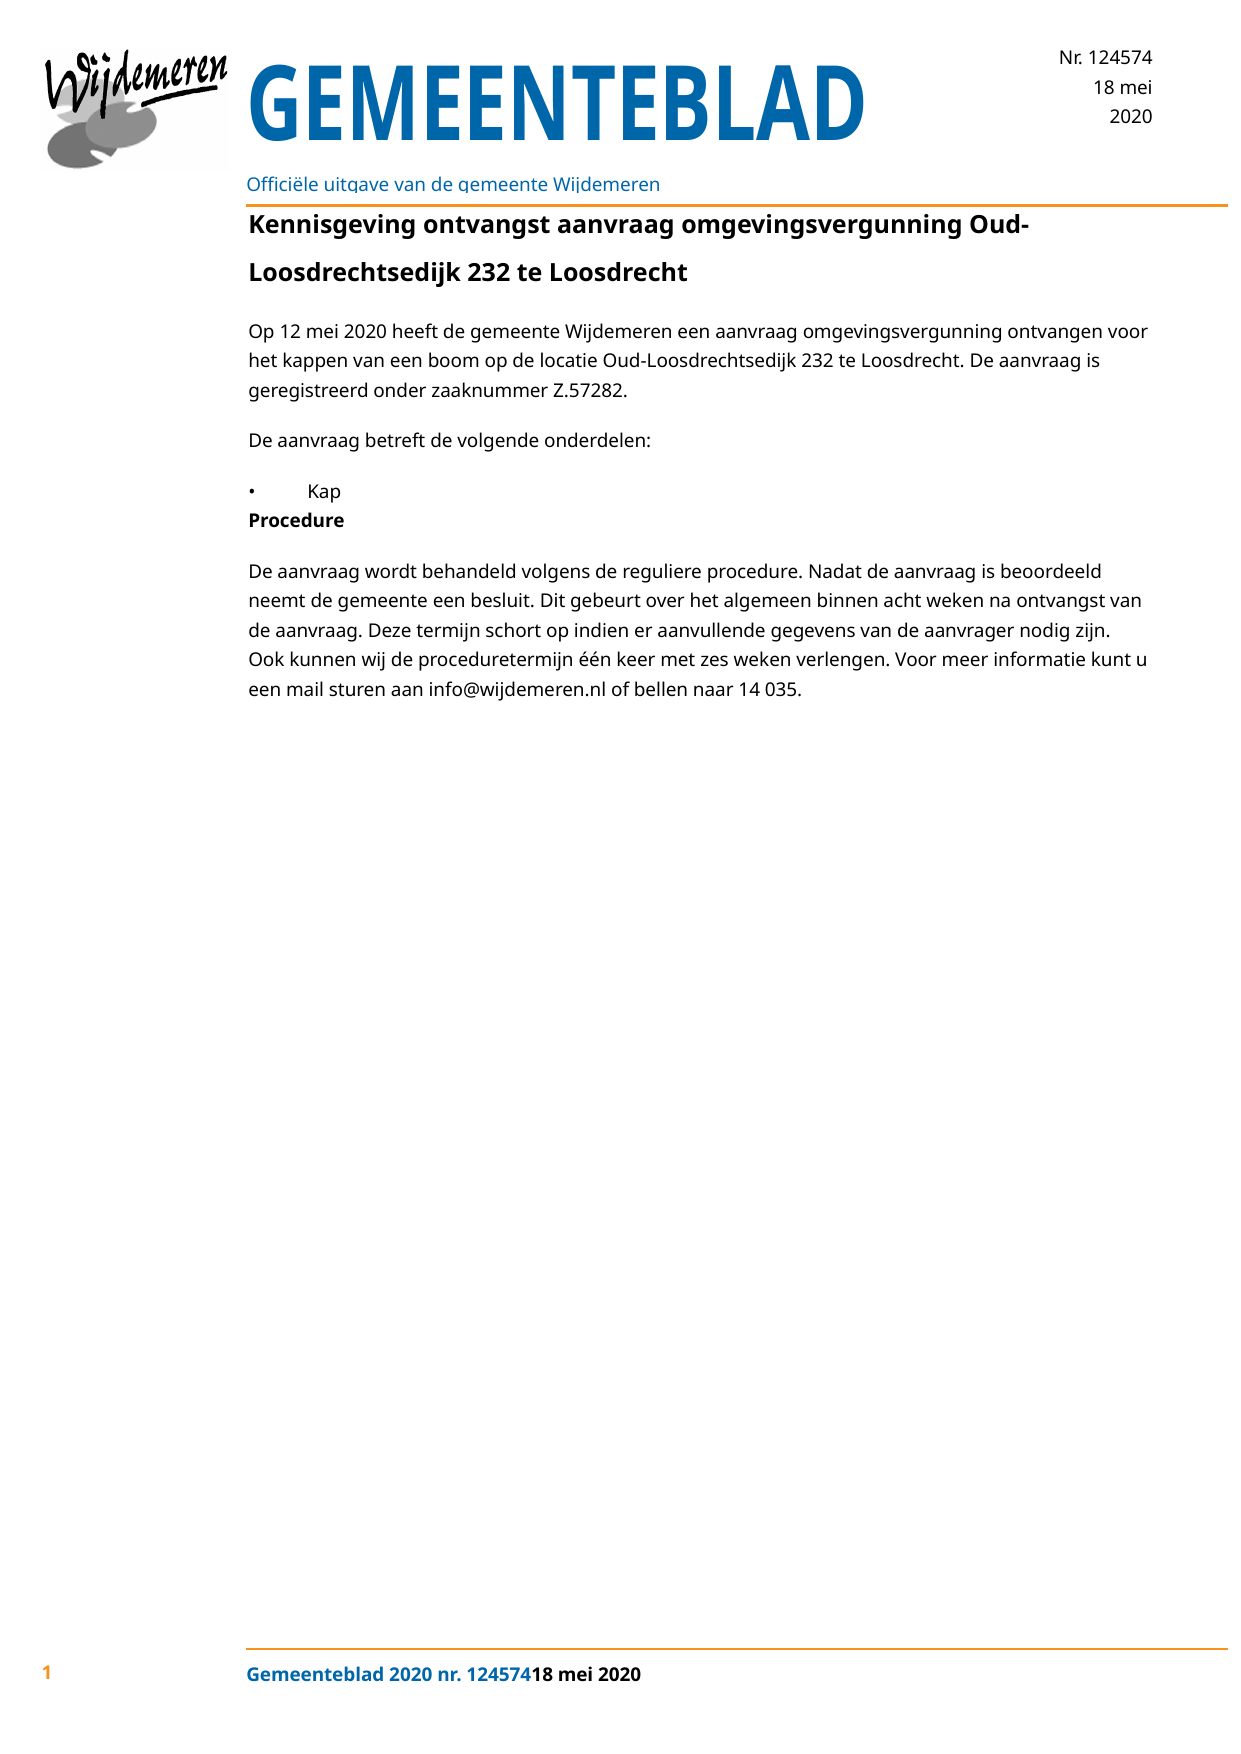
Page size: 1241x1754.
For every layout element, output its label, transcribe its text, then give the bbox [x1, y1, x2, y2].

text De aanvraag wordt behandeld volgens de reguliere procedure. Nadat de aanvraag is beoordeeld neemt de gemeente een besluit. Dit gebeurt over het algemeen binnen acht weken na ontvangst van de aanvraag. Deze termijn schort op indien er aanvullende gegevens van de aanvrager nodig zijn. Ook kunnen wij de proceduretermijn één keer met zes weken verlengen. Voor meer informatie kunt u een mail sturen aan info@wijdemeren.nl of bellen naar 14 035. [248, 558, 1152, 702]
list Kap [248, 478, 1152, 504]
text Kennisgeving ontvangst aanvraag omgevingsvergunning Oud-Loosdrechtsedijk 232 te Loosdrecht [248, 207, 1152, 288]
text Procedure [248, 507, 1152, 533]
text De aanvraag betreft de volgende onderdelen: [248, 427, 1152, 453]
text Op 12 mei 2020 heeft de gemeente Wijdemeren een aanvraag omgevingsvergunning ontvangen voor het kappen van een boom op de locatie Oud-Loosdrechtsedijk 232 te Loosdrecht. De aanvraag is geregistreerd onder zaaknummer Z.57282. [248, 318, 1152, 403]
picture [41, 47, 231, 172]
